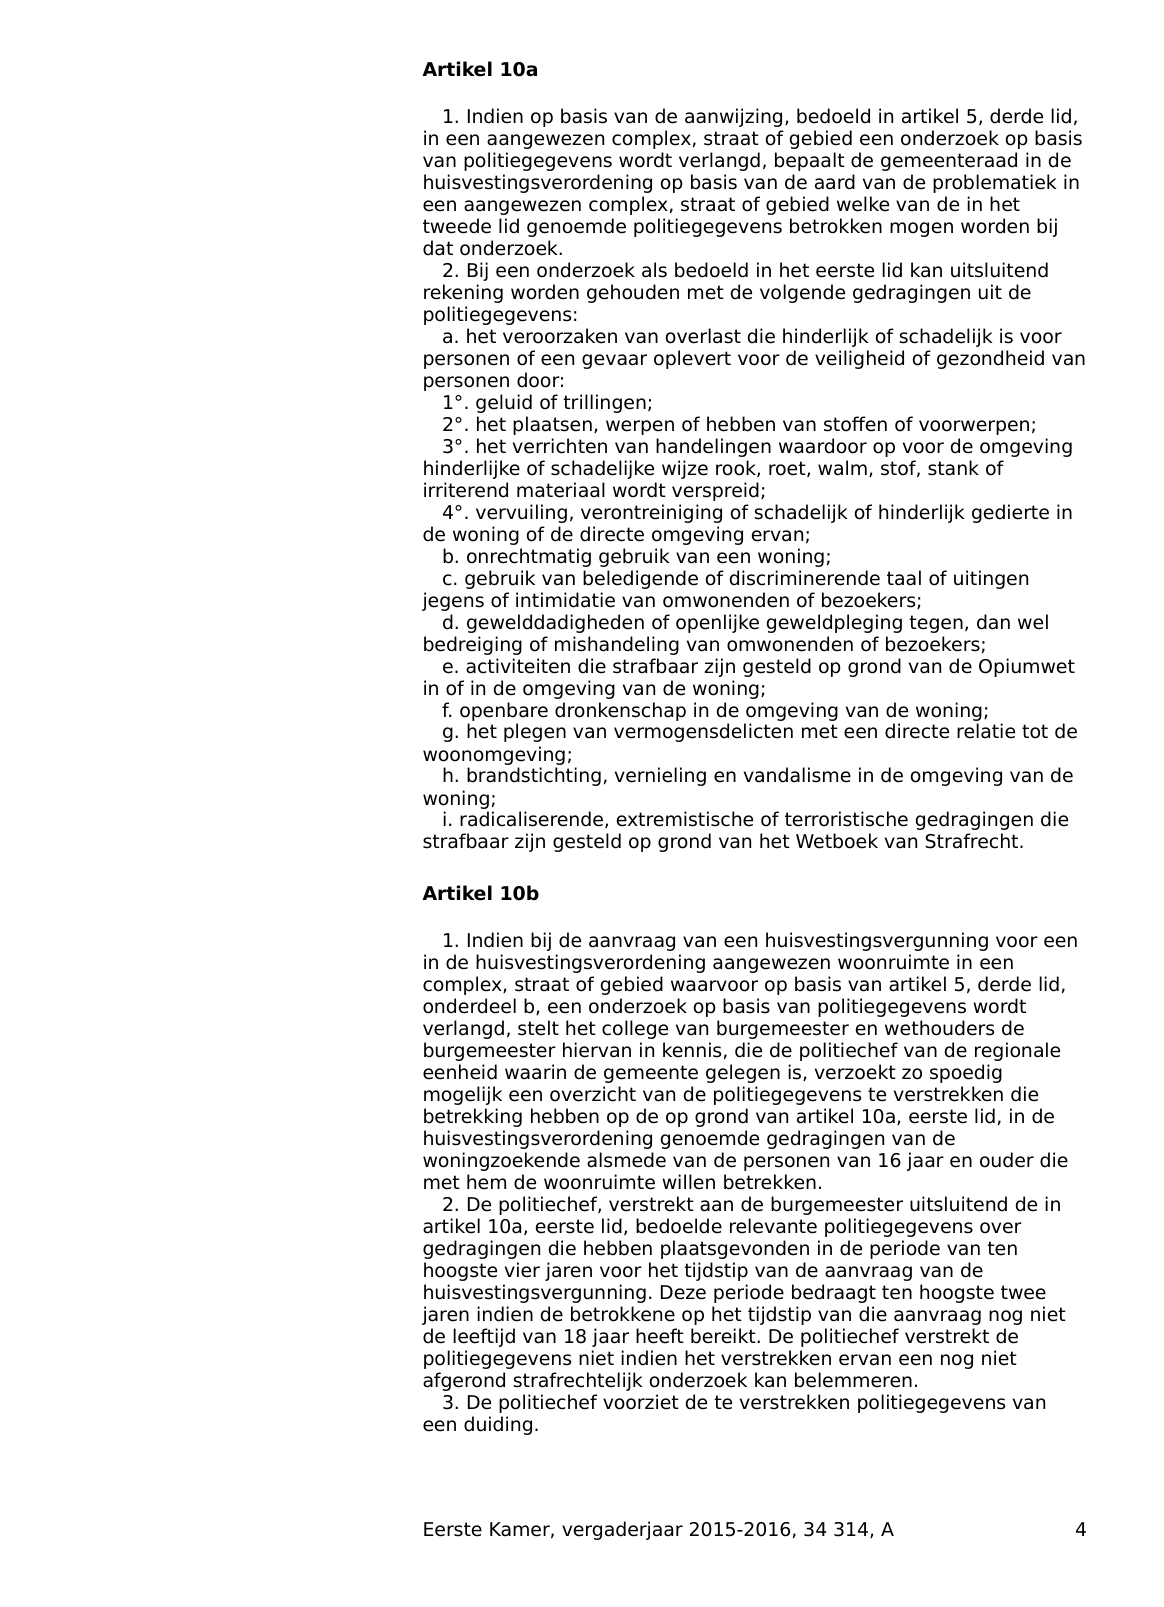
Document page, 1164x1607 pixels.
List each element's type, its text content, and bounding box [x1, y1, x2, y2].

text 1. Indien bij de aanvraag van een huisvestingsvergunning voor een in de huisvestingsverordening aangewezen woonruimte in een complex, straat of gebied waarvoor op basis van artikel 5, derde lid, onderdeel b, een onderzoek op basis van politiegegevens wordt verlangd, stelt het college van burgemeester en wethouders de burgemeester hiervan in kennis, die de politiechef van de regionale eenheid waarin de gemeente gelegen is, verzoekt zo spoedig mogelijk een overzicht van de politiegegevens te verstrekken die betrekking hebben op de op grond van artikel 10a, eerste lid, in de huisvestingsverordening genoemde gedragingen van de woningzoekende alsmede van de personen van 16 jaar en ouder die met hem de woonruimte willen betrekken. [422, 930, 1087, 1194]
subtitle Artikel 10b [422, 883, 1087, 905]
text 3. De politiechef voorziet de te verstrekken politiegegevens van een duiding. [422, 1392, 1087, 1436]
text 3°. het verrichten van handelingen waardoor op voor de omgeving hinderlijke of schadelijke wijze rook, roet, walm, stof, stank of irriterend materiaal wordt verspreid; [422, 436, 1087, 502]
text f. openbare dronkenschap in de omgeving van de woning; [422, 699, 1087, 721]
text h. brandstichting, vernieling en vandalisme in de omgeving van de woning; [422, 765, 1087, 809]
text i. radicaliserende, extremistische of terroristische gedragingen die strafbaar zijn gesteld op grond van het Wetboek van Strafrecht. [422, 809, 1087, 853]
text 2. Bij een onderzoek als bedoeld in het eerste lid kan uitsluitend rekening worden gehouden met de volgende gedragingen uit de politiegegevens: [422, 260, 1087, 326]
text g. het plegen van vermogensdelicten met een directe relatie tot de woonomgeving; [422, 721, 1087, 765]
text 1°. geluid of trillingen; [422, 392, 1087, 414]
text e. activiteiten die strafbaar zijn gesteld op grond van de Opiumwet in of in de omgeving van de woning; [422, 656, 1087, 699]
text d. gewelddadigheden of openlijke geweldpleging tegen, dan wel bedreiging of mishandeling van omwonenden of bezoekers; [422, 612, 1087, 656]
text 2. De politiechef, verstrekt aan de burgemeester uitsluitend de in artikel 10a, eerste lid, bedoelde relevante politiegegevens over gedragingen die hebben plaatsgevonden in de periode van ten hoogste vier jaren voor het tijdstip van de aanvraag van de huisvestingsvergunning. Deze periode bedraagt ten hoogste twee jaren indien de betrokkene op het tijdstip van die aanvraag nog niet de leeftijd van 18 jaar heeft bereikt. De politiechef verstrekt de politiegegevens niet indien het verstrekken ervan een nog niet afgerond strafrechtelijk onderzoek kan belemmeren. [422, 1194, 1087, 1392]
subtitle Artikel 10a [422, 59, 1087, 81]
text 4°. vervuiling, verontreiniging of schadelijk of hinderlijk gedierte in de woning of de directe omgeving ervan; [422, 502, 1087, 546]
text c. gebruik van beledigende of discriminerende taal of uitingen jegens of intimidatie van omwonenden of bezoekers; [422, 568, 1087, 612]
text 2°. het plaatsen, werpen of hebben van stoffen of voorwerpen; [422, 414, 1087, 436]
text 1. Indien op basis van de aanwijzing, bedoeld in artikel 5, derde lid, in een aangewezen complex, straat of gebied een onderzoek op basis van politiegegevens wordt verlangd, bepaalt de gemeenteraad in de huisvestingsverordening op basis van de aard van de problematiek in een aangewezen complex, straat of gebied welke van de in het tweede lid genoemde politiegegevens betrokken mogen worden bij dat onderzoek. [422, 106, 1087, 260]
text b. onrechtmatig gebruik van een woning; [422, 546, 1087, 568]
text a. het veroorzaken van overlast die hinderlijk of schadelijk is voor personen of een gevaar oplevert voor de veiligheid of gezondheid van personen door: [422, 326, 1087, 392]
